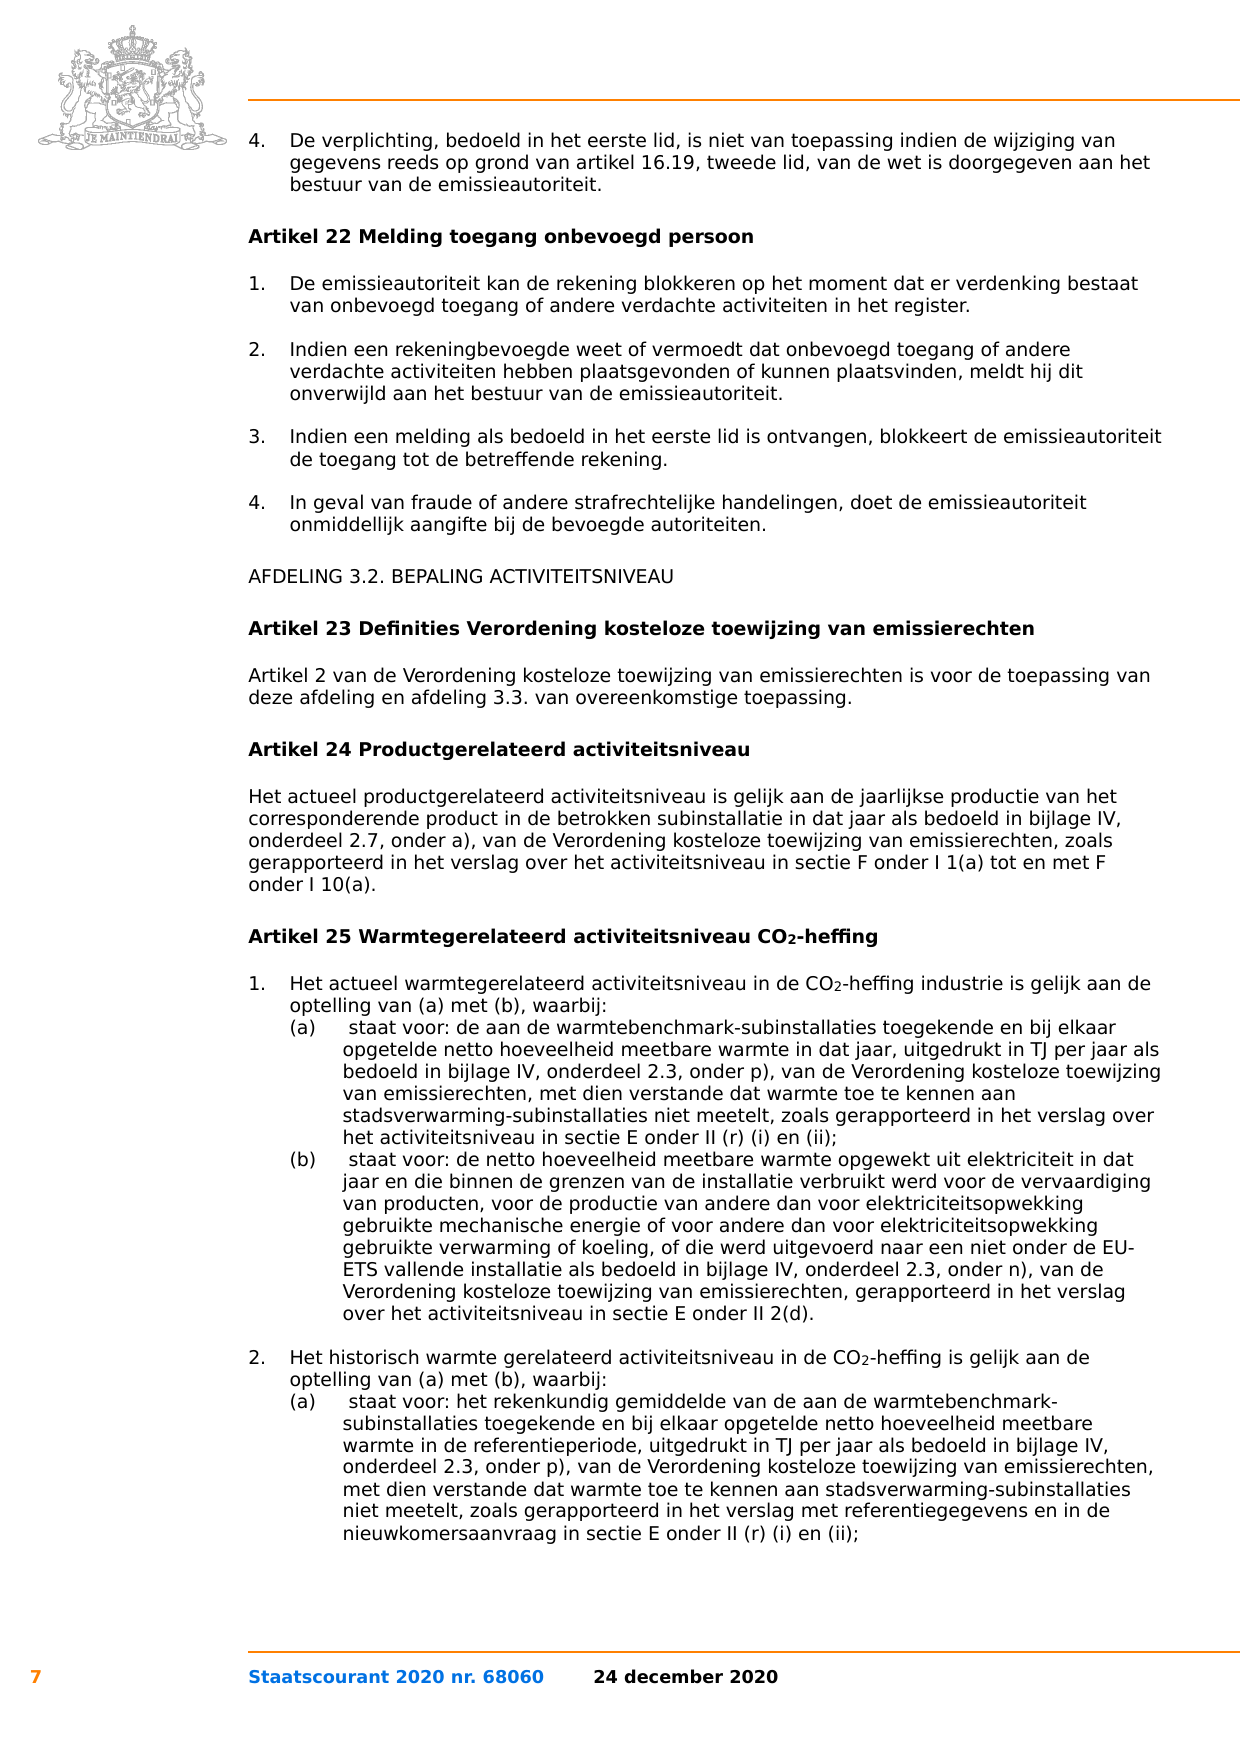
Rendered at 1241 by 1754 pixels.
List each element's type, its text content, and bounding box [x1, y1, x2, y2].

text (a) staat voor: de aan de warmtebenchmark-subinstallaties toegekende en bij elkaar opgetelde netto hoeveelheid meetbare warmte in dat jaar, uitgedrukt in TJ per jaar als bedoeld in bijlage IV, onderdeel 2.3, onder p), van de Verordening kosteloze toewijzing van emissierechten, met dien verstande dat warmte toe te kennen aan stadsverwarming-subinstallaties niet meetelt, zoals gerapporteerd in het verslag over het activiteitsniveau in sectie E onder II (r) (i) en (ii); [289, 1017, 1163, 1149]
text (b) staat voor: de netto hoeveelheid meetbare warmte opgewekt uit elektriciteit in dat jaar en die binnen de grenzen van de installatie verbruikt werd voor de vervaardiging van producten, voor de productie van andere dan voor elektriciteitsopwekking gebruikte mechanische energie of voor andere dan voor elektriciteitsopwekking gebruikte verwarming of koeling, of die werd uitgevoerd naar een niet onder de EU-ETS vallende installatie als bedoeld in bijlage IV, onderdeel 2.3, onder n), van de Verordening kosteloze toewijzing van emissierechten, gerapporteerd in het verslag over het activiteitsniveau in sectie E onder II 2(d). [289, 1149, 1163, 1325]
text 2. Indien een rekeningbevoegde weet of vermoedt dat onbevoegd toegang of andere verdachte activiteiten hebben plaatsgevonden of kunnen plaatsvinden, meldt hij dit onverwijld aan het bestuur van de emissieautoriteit. [248, 339, 1163, 404]
subtitle Artikel 23 Definities Verordening kosteloze toewijzing van emissierechten [248, 618, 1163, 640]
subtitle Artikel 22 Melding toegang onbevoegd persoon [248, 226, 1163, 248]
text 4. In geval van fraude of andere strafrechtelijke handelingen, doet de emissieautoriteit onmiddellijk aangifte bij de bevoegde autoriteiten. [248, 492, 1163, 536]
text Het actueel productgerelateerd activiteitsniveau is gelijk aan de jaarlijkse productie van het corresponderende product in de betrokken subinstallatie in dat jaar als bedoeld in bijlage IV, onderdeel 2.7, onder a), van de Verordening kosteloze toewijzing van emissierechten, zoals gerapporteerd in het verslag over het activiteitsniveau in sectie F onder I 1(a) tot en met F onder I 10(a). [248, 786, 1163, 896]
subtitle AFDELING 3.2. BEPALING ACTIVITEITSNIVEAU [248, 566, 1163, 588]
subtitle Artikel 25 Warmtegerelateerd activiteitsniveau CO2-heffing [248, 926, 1163, 948]
subtitle Artikel 24 Productgerelateerd activiteitsniveau [248, 739, 1163, 761]
text Artikel 2 van de Verordening kosteloze toewijzing van emissierechten is voor de toepassing van deze afdeling en afdeling 3.3. van overeenkomstige toepassing. [248, 665, 1163, 709]
text (a) staat voor: het rekenkundig gemiddelde van de aan de warmtebenchmark-subinstallaties toegekende en bij elkaar opgetelde netto hoeveelheid meetbare warmte in de referentieperiode, uitgedrukt in TJ per jaar als bedoeld in bijlage IV, onderdeel 2.3, onder p), van de Verordening kosteloze toewijzing van emissierechten, met dien verstande dat warmte toe te kennen aan stadsverwarming-subinstallaties niet meetelt, zoals gerapporteerd in het verslag met referentiegegevens en in de nieuwkomersaanvraag in sectie E onder II (r) (i) en (ii); [289, 1391, 1163, 1544]
text 3. Indien een melding als bedoeld in het eerste lid is ontvangen, blokkeert de emissieautoriteit de toegang tot de betreffende rekening. [248, 426, 1163, 470]
text 2. Het historisch warmte gerelateerd activiteitsniveau in de CO2-heffing is gelijk aan de optelling van (a) met (b), waarbij: [248, 1347, 1163, 1391]
text 1. De emissieautoriteit kan de rekening blokkeren op het moment dat er verdenking bestaat van onbevoegd toegang of andere verdachte activiteiten in het register. [248, 273, 1163, 317]
text 1. Het actueel warmtegerelateerd activiteitsniveau in de CO2-heffing industrie is gelijk aan de optelling van (a) met (b), waarbij: [248, 973, 1163, 1017]
picture [38, 25, 227, 150]
text 4. De verplichting, bedoeld in het eerste lid, is niet van toepassing indien de wijziging van gegevens reeds op grond van artikel 16.19, tweede lid, van de wet is doorgegeven aan het bestuur van de emissieautoriteit. [248, 130, 1163, 196]
